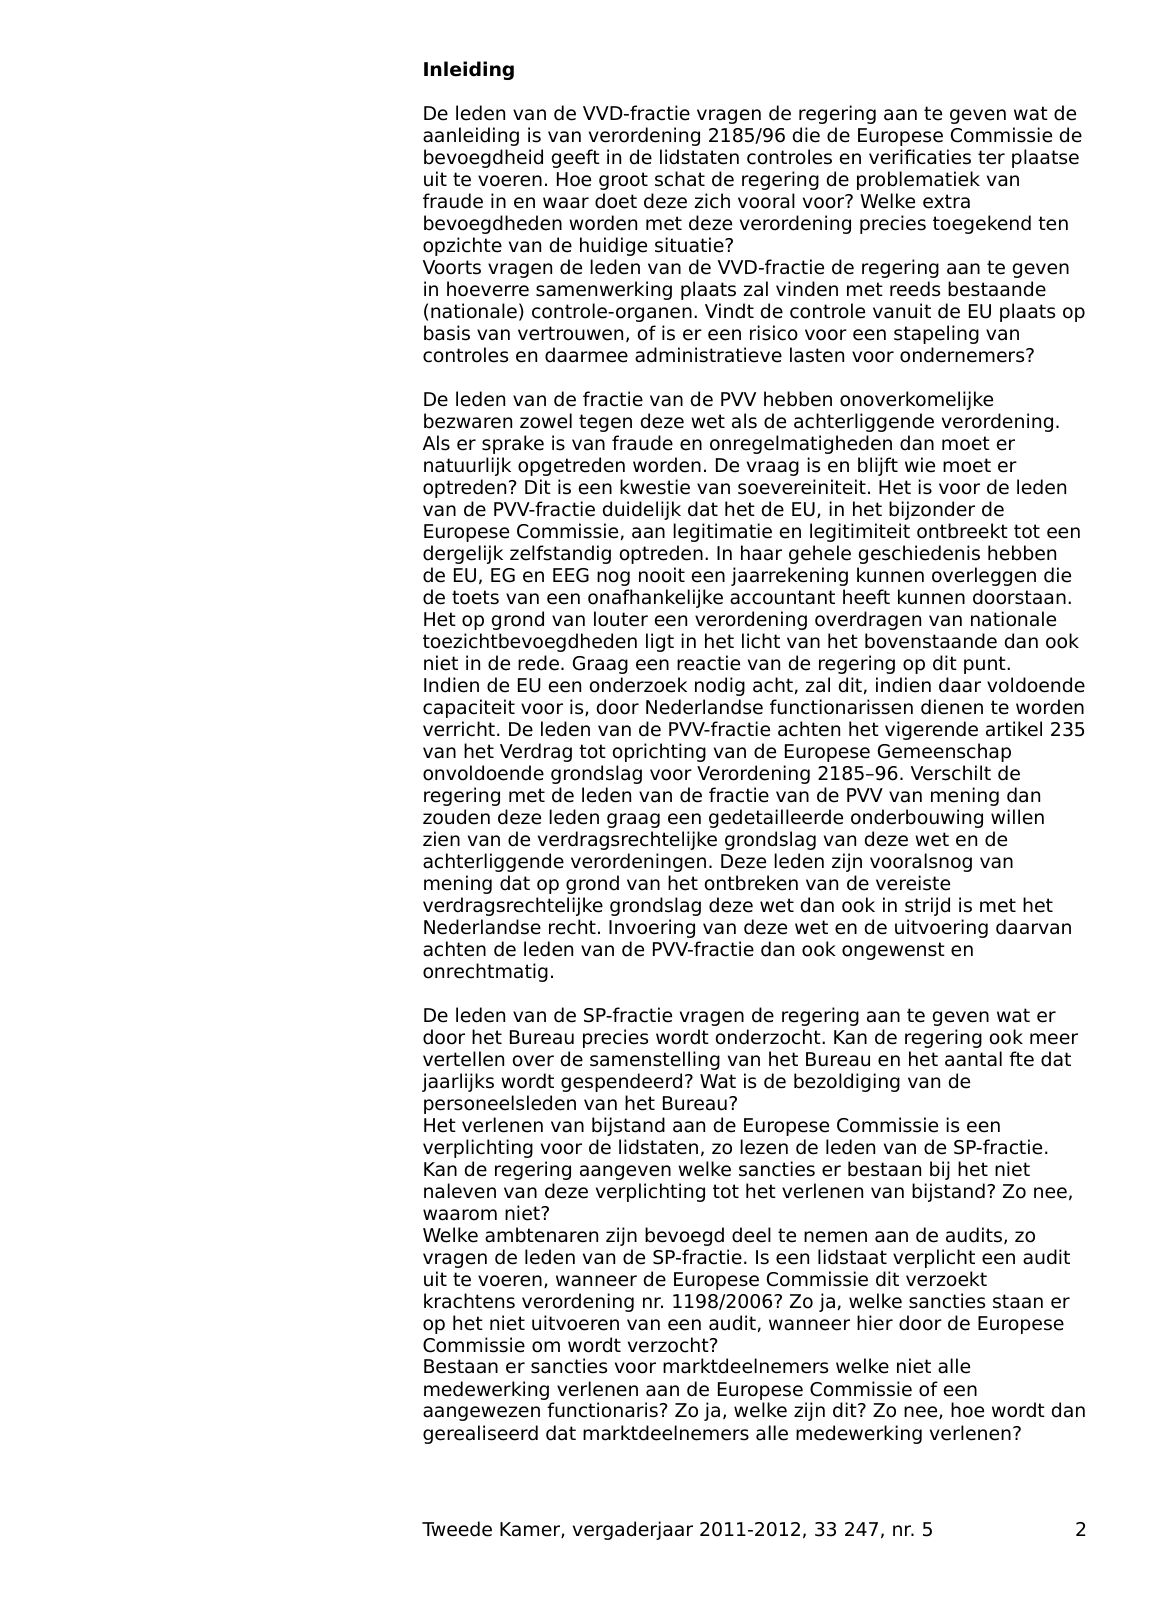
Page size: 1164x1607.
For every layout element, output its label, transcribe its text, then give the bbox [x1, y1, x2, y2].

text Voorts vragen de leden van de VVD-fractie de regering aan te geven in hoeverre samenwerking plaats zal vinden met reeds bestaande (nationale) controle-organen. Vindt de controle vanuit de EU plaats op basis van vertrouwen, of is er een risico voor een stapeling van controles en daarmee administratieve lasten voor ondernemers? [422, 257, 1087, 367]
text De leden van de SP-fractie vragen de regering aan te geven wat er door het Bureau precies wordt onderzocht. Kan de regering ook meer vertellen over de samenstelling van het Bureau en het aantal fte dat jaarlijks wordt gespendeerd? Wat is de bezoldiging van de personeelsleden van het Bureau? [422, 1005, 1087, 1115]
text Indien de EU een onderzoek nodig acht, zal dit, indien daar voldoende capaciteit voor is, door Nederlandse functionarissen dienen te worden verricht. De leden van de PVV-fractie achten het vigerende artikel 235 van het Verdrag tot oprichting van de Europese Gemeenschap onvoldoende grondslag voor Verordening 2185–96. Verschilt de regering met de leden van de fractie van de PVV van mening dan zouden deze leden graag een gedetailleerde onderbouwing willen zien van de verdragsrechtelijke grondslag van deze wet en de achterliggende verordeningen. Deze leden zijn vooralsnog van mening dat op grond van het ontbreken van de vereiste verdragsrechtelijke grondslag deze wet dan ook in strijd is met het Nederlandse recht. Invoering van deze wet en de uitvoering daarvan achten de leden van de PVV-fractie dan ook ongewenst en onrechtmatig. [422, 675, 1087, 983]
text Het verlenen van bijstand aan de Europese Commissie is een verplichting voor de lidstaten, zo lezen de leden van de SP-fractie. Kan de regering aangeven welke sancties er bestaan bij het niet naleven van deze verplichting tot het verlenen van bijstand? Zo nee, waarom niet? [422, 1115, 1087, 1224]
text De leden van de VVD-fractie vragen de regering aan te geven wat de aanleiding is van verordening 2185/96 die de Europese Commissie de bevoegdheid geeft in de lidstaten controles en verificaties ter plaatse uit te voeren. Hoe groot schat de regering de problematiek van fraude in en waar doet deze zich vooral voor? Welke extra bevoegdheden worden met deze verordening precies toegekend ten opzichte van de huidige situatie? [422, 103, 1087, 257]
text De leden van de fractie van de PVV hebben onoverkomelijke bezwaren zowel tegen deze wet als de achterliggende verordening. Als er sprake is van fraude en onregelmatigheden dan moet er natuurlijk opgetreden worden. De vraag is en blijft wie moet er optreden? Dit is een kwestie van soevereiniteit. Het is voor de leden van de PVV-fractie duidelijk dat het de EU, in het bijzonder de Europese Commissie, aan legitimatie en legitimiteit ontbreekt tot een dergelijk zelfstandig optreden. In haar gehele geschiedenis hebben de EU, EG en EEG nog nooit een jaarrekening kunnen overleggen die de toets van een onafhankelijke accountant heeft kunnen doorstaan. Het op grond van louter een verordening overdragen van nationale toezichtbevoegdheden ligt in het licht van het bovenstaande dan ook niet in de rede. Graag een reactie van de regering op dit punt. [422, 389, 1087, 675]
subtitle Inleiding [422, 59, 1087, 81]
text Bestaan er sancties voor marktdeelnemers welke niet alle medewerking verlenen aan de Europese Commissie of een aangewezen functionaris? Zo ja, welke zijn dit? Zo nee, hoe wordt dan gerealiseerd dat marktdeelnemers alle medewerking verlenen? [422, 1356, 1087, 1444]
text Welke ambtenaren zijn bevoegd deel te nemen aan de audits, zo vragen de leden van de SP-fractie. Is een lidstaat verplicht een audit uit te voeren, wanneer de Europese Commissie dit verzoekt krachtens verordening nr. 1198/2006? Zo ja, welke sancties staan er op het niet uitvoeren van een audit, wanneer hier door de Europese Commissie om wordt verzocht? [422, 1224, 1087, 1356]
